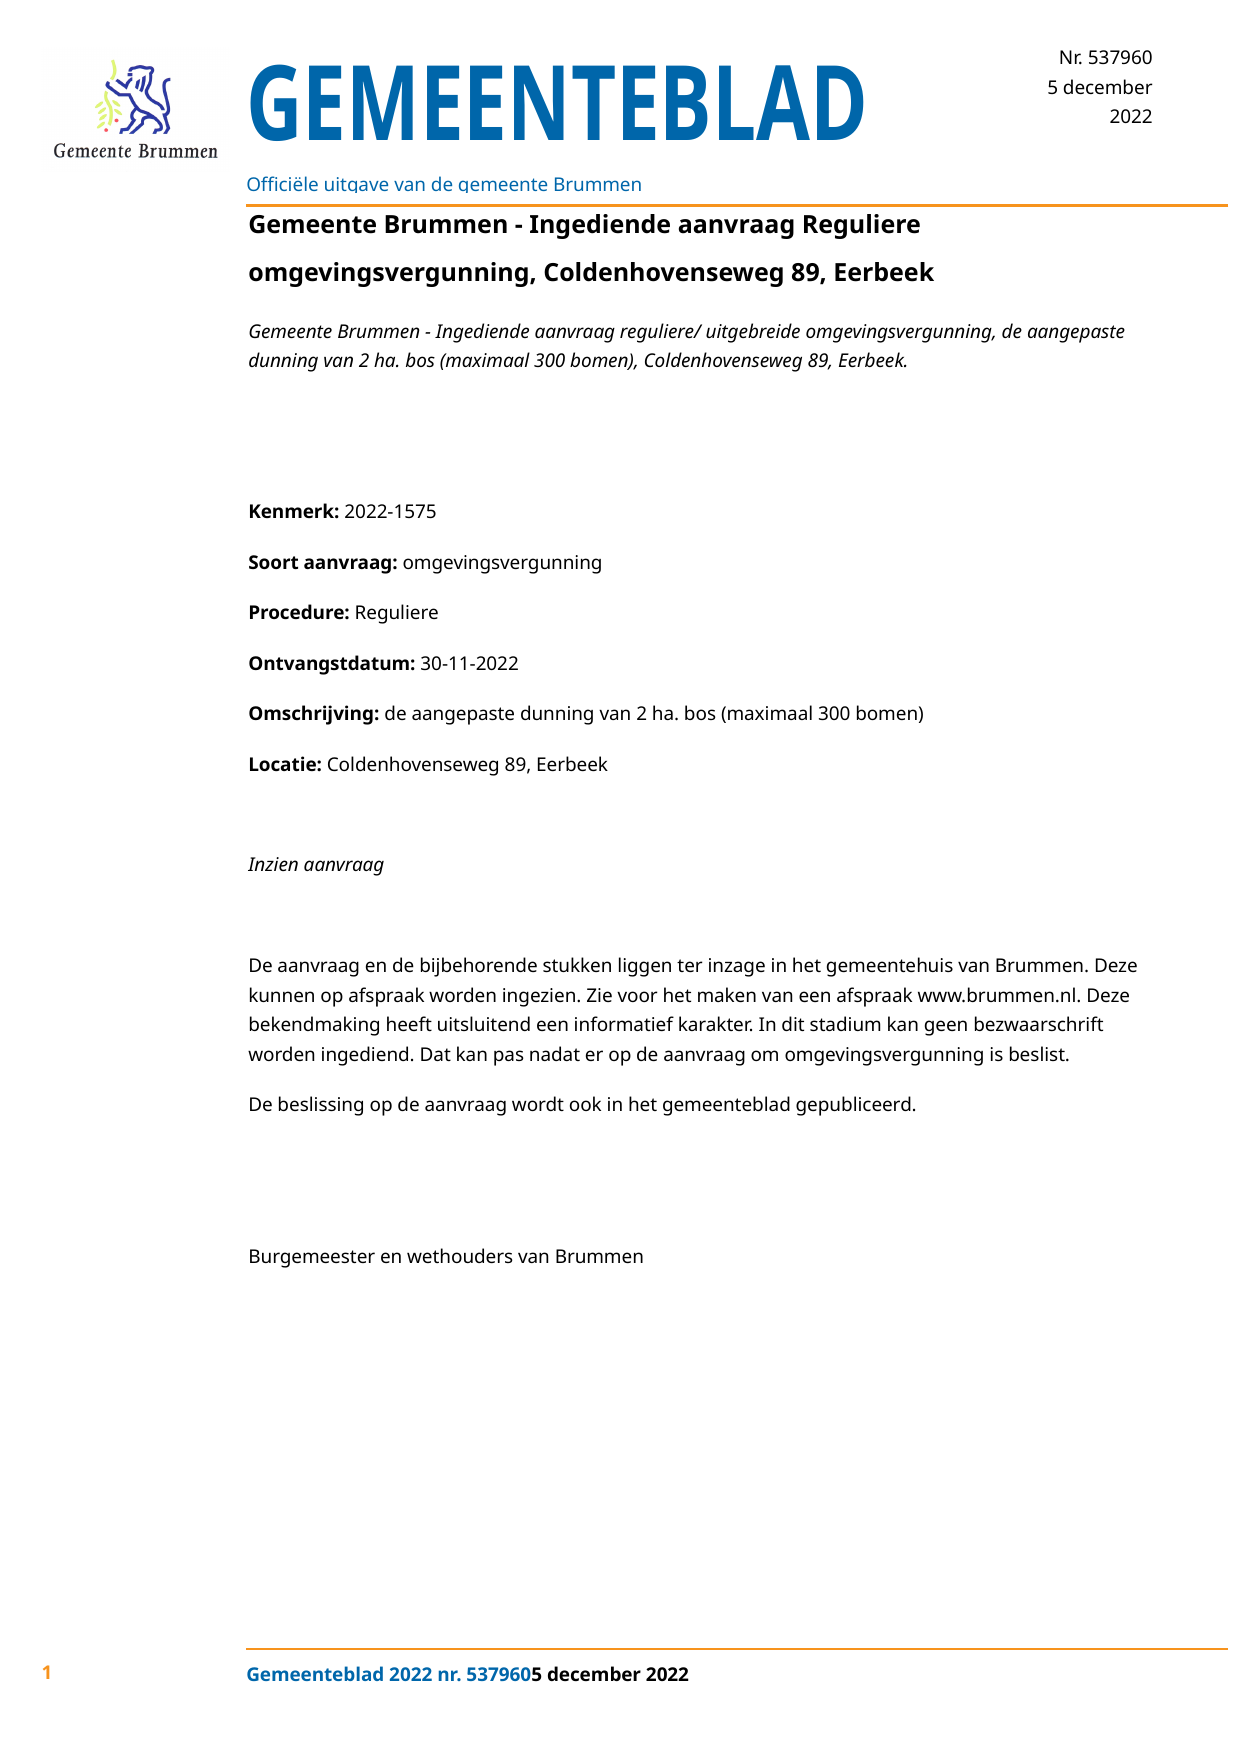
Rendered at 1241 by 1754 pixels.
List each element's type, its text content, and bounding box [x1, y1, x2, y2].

text Soort aanvraag: omgevingsvergunning [248, 549, 1152, 575]
text Inzien aanvraag [248, 852, 1152, 877]
text Procedure: Reguliere [248, 599, 1152, 625]
text Burgemeester en wethouders van Brummen [248, 1243, 1152, 1269]
text De beslissing op de aanvraag wordt ook in het gemeenteblad gepubliceerd. [248, 1092, 1152, 1117]
picture [41, 47, 231, 172]
text Kenmerk: 2022-1575 [248, 499, 1152, 524]
text Gemeente Brummen - Ingediende aanvraag Reguliere omgevingsvergunning, Coldenhovenseweg 89, Eerbeek [248, 207, 1152, 288]
text Omschrijving: de aangepaste dunning van 2 ha. bos (maximaal 300 bomen) [248, 700, 1152, 726]
text Ontvangstdatum: 30-11-2022 [248, 650, 1152, 676]
text Locatie: Coldenhovenseweg 89, Eerbeek [248, 751, 1152, 777]
text De aanvraag en de bijbehorende stukken liggen ter inzage in het gemeentehuis van Brummen. Deze kunnen op afspraak worden ingezien. Zie voor het maken van een afspraak www.brummen.nl. Deze bekendmaking heeft uitsluitend een informatief karakter. In dit stadium kan geen bezwaarschrift worden ingediend. Dat kan pas nadat er op de aanvraag om omgevingsvergunning is beslist. [248, 952, 1152, 1067]
text Gemeente Brummen - Ingediende aanvraag reguliere/ uitgebreide omgevingsvergunning, de aangepaste dunning van 2 ha. bos (maximaal 300 bomen), Coldenhovenseweg 89, Eerbeek. [248, 318, 1152, 373]
